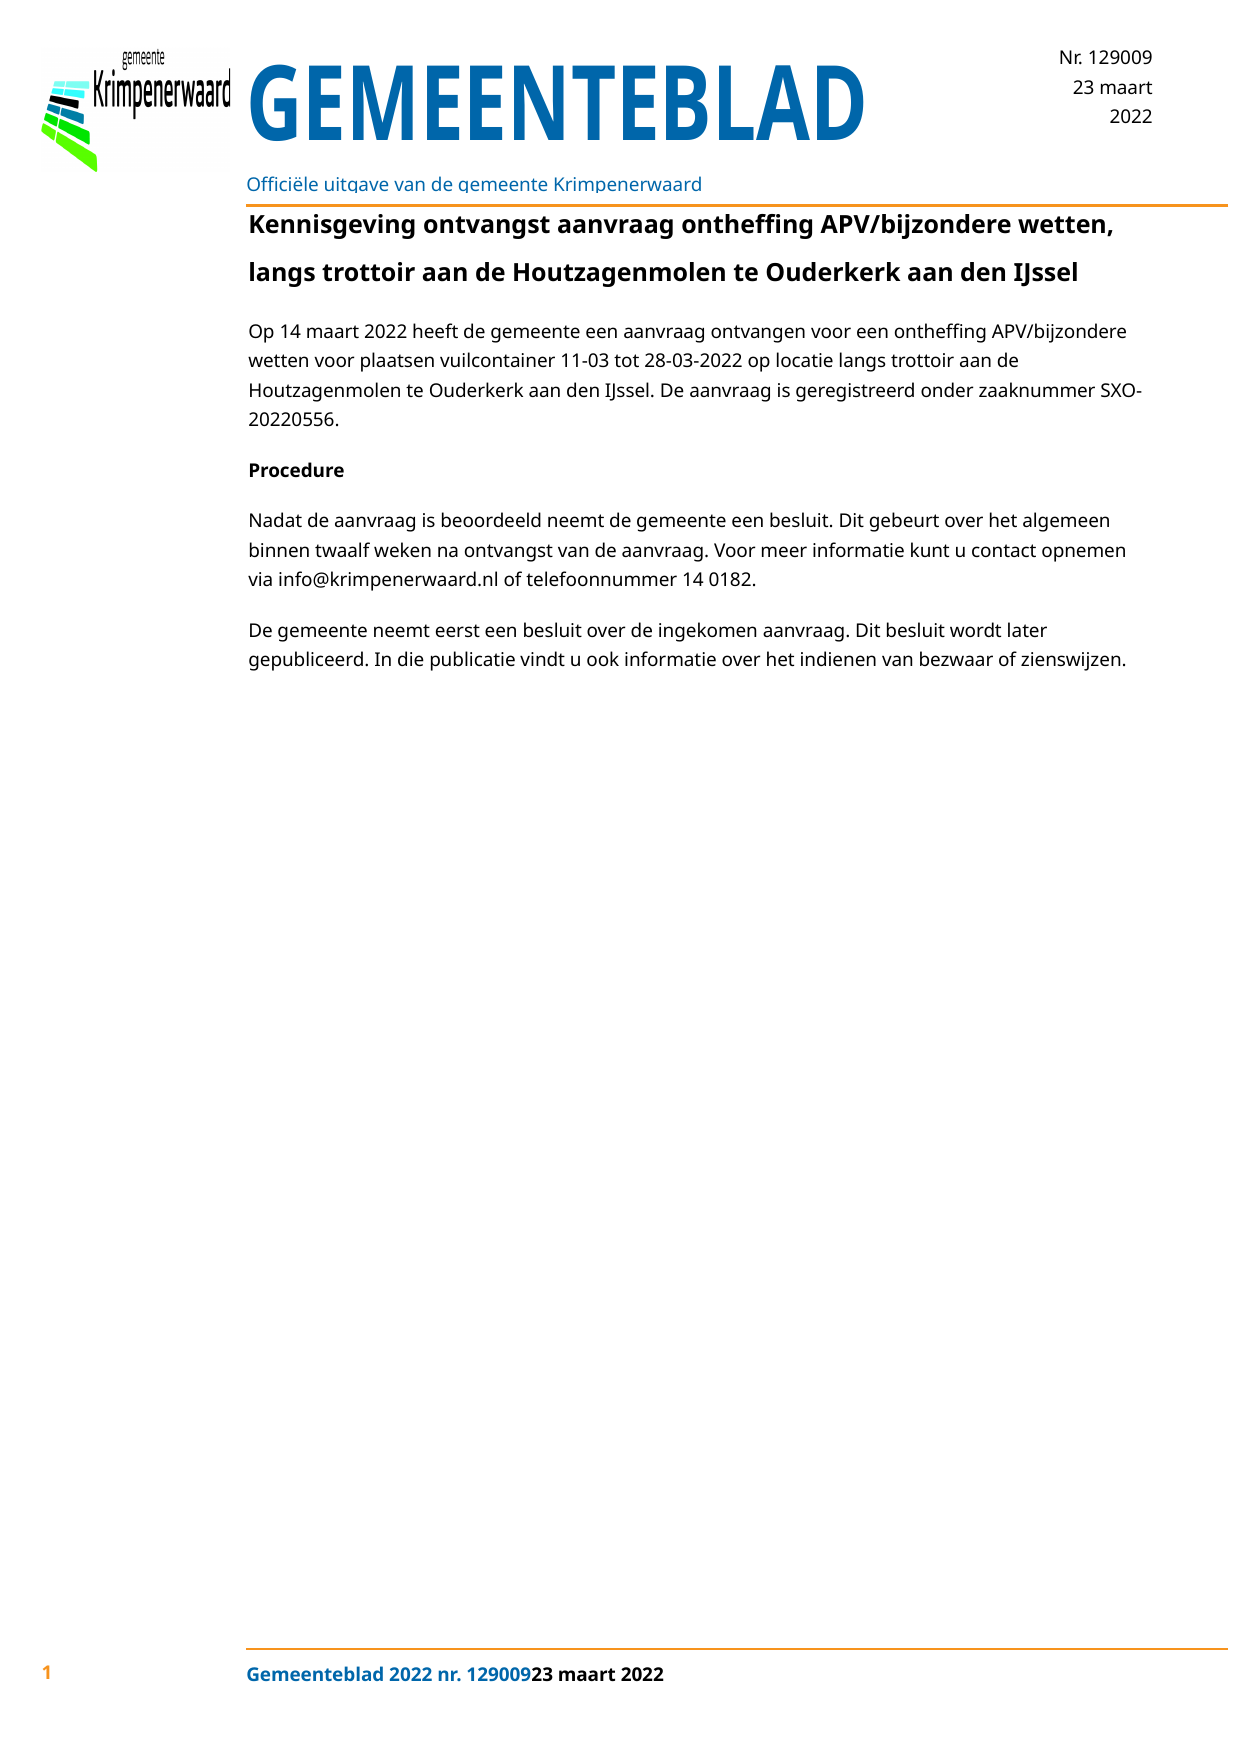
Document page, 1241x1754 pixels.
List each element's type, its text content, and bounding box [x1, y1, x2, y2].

text De gemeente neemt eerst een besluit over de ingekomen aanvraag. Dit besluit wordt later gepubliceerd. In die publicatie vindt u ook informatie over het indienen van bezwaar of zienswijzen. [248, 617, 1152, 672]
text Op 14 maart 2022 heeft de gemeente een aanvraag ontvangen voor een ontheffing APV/bijzondere wetten voor plaatsen vuilcontainer 11-03 tot 28-03-2022 op locatie langs trottoir aan de Houtzagenmolen te Ouderkerk aan den IJssel. De aanvraag is geregistreerd onder zaaknummer SXO-20220556. [248, 318, 1152, 432]
picture [41, 47, 231, 172]
text Kennisgeving ontvangst aanvraag ontheffing APV/bijzondere wetten, langs trottoir aan de Houtzagenmolen te Ouderkerk aan den IJssel [248, 207, 1152, 288]
text Procedure [248, 457, 1152, 483]
text Nadat de aanvraag is beoordeeld neemt de gemeente een besluit. Dit gebeurt over het algemeen binnen twaalf weken na ontvangst van de aanvraag. Voor meer informatie kunt u contact opnemen via info@krimpenerwaard.nl of telefoonnummer 14 0182. [248, 507, 1152, 592]
